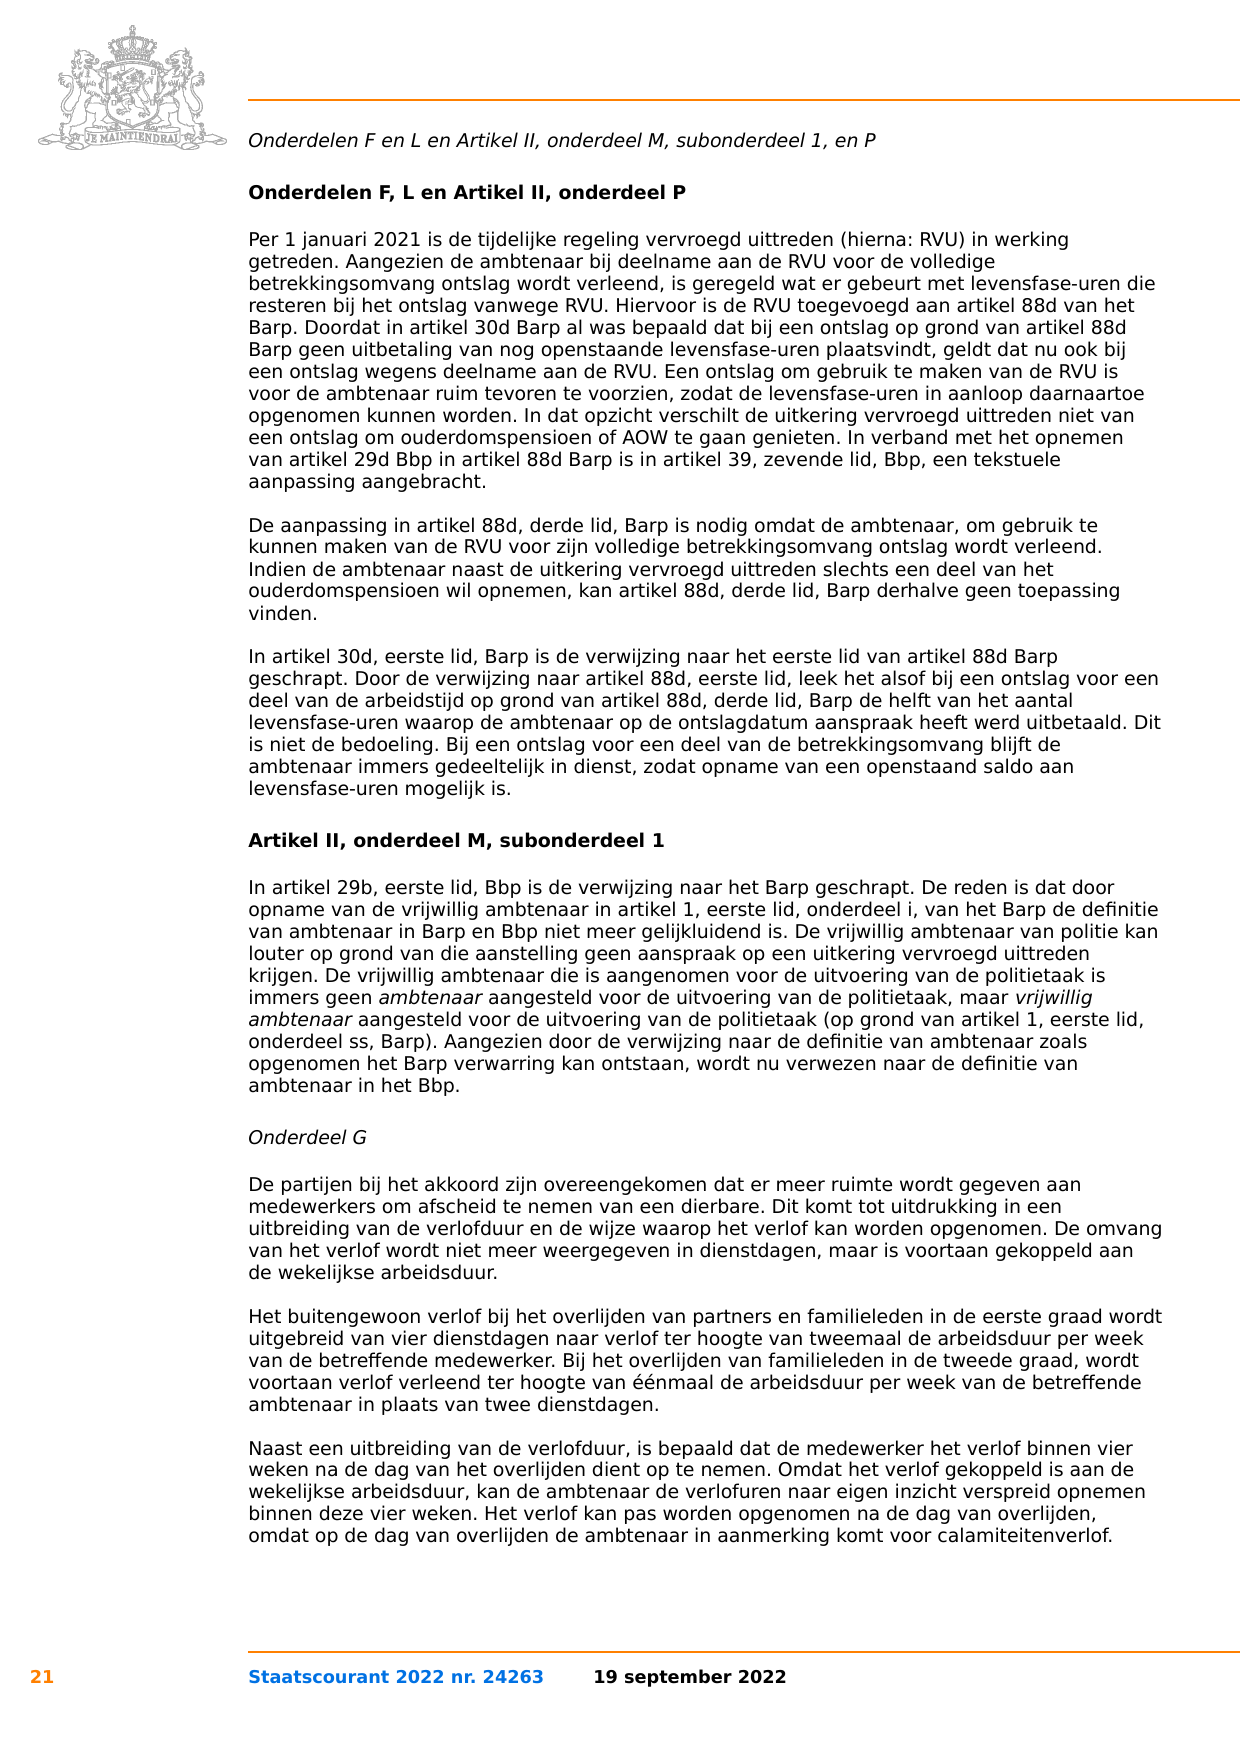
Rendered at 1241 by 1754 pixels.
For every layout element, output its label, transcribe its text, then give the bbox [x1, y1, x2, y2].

subtitle Onderdeel G [248, 1127, 1163, 1149]
text In artikel 30d, eerste lid, Barp is de verwijzing naar het eerste lid van artikel 88d Barp geschrapt. Door de verwijzing naar artikel 88d, eerste lid, leek het alsof bij een ontslag voor een deel van de arbeidstijd op grond van artikel 88d, derde lid, Barp de helft van het aantal levensfase-uren waarop de ambtenaar op de ontslagdatum aanspraak heeft werd uitbetaald. Dit is niet de bedoeling. Bij een ontslag voor een deel van de betrekkingsomvang blijft de ambtenaar immers gedeeltelijk in dienst, zodat opname van een openstaand saldo aan levensfase-uren mogelijk is. [248, 646, 1163, 800]
subtitle Onderdelen F, L en Artikel II, onderdeel P [248, 182, 1163, 204]
text In artikel 29b, eerste lid, Bbp is de verwijzing naar het Barp geschrapt. De reden is dat door opname van de vrijwillig ambtenaar in artikel 1, eerste lid, onderdeel i, van het Barp de definitie van ambtenaar in Barp en Bbp niet meer gelijkluidend is. De vrijwillig ambtenaar van politie kan louter op grond van die aanstelling geen aanspraak op een uitkering vervroegd uittreden krijgen. De vrijwillig ambtenaar die is aangenomen voor de uitvoering van de politietaak is immers geen ambtenaar aangesteld voor de uitvoering van de politietaak, maar vrijwillig ambtenaar aangesteld voor de uitvoering van de politietaak (op grond van artikel 1, eerste lid, onderdeel ss, Barp). Aangezien door de verwijzing naar de definitie van ambtenaar zoals opgenomen het Barp verwarring kan ontstaan, wordt nu verwezen naar de definitie van ambtenaar in het Bbp. [248, 877, 1163, 1097]
text Naast een uitbreiding van de verlofduur, is bepaald dat de medewerker het verlof binnen vier weken na de dag van het overlijden dient op te nemen. Omdat het verlof gekoppeld is aan de wekelijkse arbeidsduur, kan de ambtenaar de verlofuren naar eigen inzicht verspreid opnemen binnen deze vier weken. Het verlof kan pas worden opgenomen na de dag van overlijden, omdat op de dag van overlijden de ambtenaar in aanmerking komt voor calamiteitenverlof. [248, 1437, 1163, 1547]
subtitle Artikel II, onderdeel M, subonderdeel 1 [248, 830, 1163, 852]
subtitle Onderdelen F en L en Artikel II, onderdeel M, subonderdeel 1, en P [248, 130, 1163, 152]
text De aanpassing in artikel 88d, derde lid, Barp is nodig omdat de ambtenaar, om gebruik te kunnen maken van de RVU voor zijn volledige betrekkingsomvang ontslag wordt verleend. Indien de ambtenaar naast de uitkering vervroegd uittreden slechts een deel van het ouderdomspensioen wil opnemen, kan artikel 88d, derde lid, Barp derhalve geen toepassing vinden. [248, 514, 1163, 624]
text Het buitengewoon verlof bij het overlijden van partners en familieleden in de eerste graad wordt uitgebreid van vier dienstdagen naar verlof ter hoogte van tweemaal de arbeidsduur per week van de betreffende medewerker. Bij het overlijden van familieleden in de tweede graad, wordt voortaan verlof verleend ter hoogte van éénmaal de arbeidsduur per week van de betreffende ambtenaar in plaats van twee dienstdagen. [248, 1306, 1163, 1416]
picture [38, 25, 227, 150]
text Per 1 januari 2021 is de tijdelijke regeling vervroegd uittreden (hierna: RVU) in werking getreden. Aangezien de ambtenaar bij deelname aan de RVU voor de volledige betrekkingsomvang ontslag wordt verleend, is geregeld wat er gebeurt met levensfase-uren die resteren bij het ontslag vanwege RVU. Hiervoor is de RVU toegevoegd aan artikel 88d van het Barp. Doordat in artikel 30d Barp al was bepaald dat bij een ontslag op grond van artikel 88d Barp geen uitbetaling van nog openstaande levensfase-uren plaatsvindt, geldt dat nu ook bij een ontslag wegens deelname aan de RVU. Een ontslag om gebruik te maken van de RVU is voor de ambtenaar ruim tevoren te voorzien, zodat de levensfase-uren in aanloop daarnaartoe opgenomen kunnen worden. In dat opzicht verschilt de uitkering vervroegd uittreden niet van een ontslag om ouderdomspensioen of AOW te gaan genieten. In verband met het opnemen van artikel 29d Bbp in artikel 88d Barp is in artikel 39, zevende lid, Bbp, een tekstuele aanpassing aangebracht. [248, 229, 1163, 493]
text De partijen bij het akkoord zijn overeengekomen dat er meer ruimte wordt gegeven aan medewerkers om afscheid te nemen van een dierbare. Dit komt tot uitdrukking in een uitbreiding van de verlofduur en de wijze waarop het verlof kan worden opgenomen. De omvang van het verlof wordt niet meer weergegeven in dienstdagen, maar is voortaan gekoppeld aan de wekelijkse arbeidsduur. [248, 1174, 1163, 1284]
